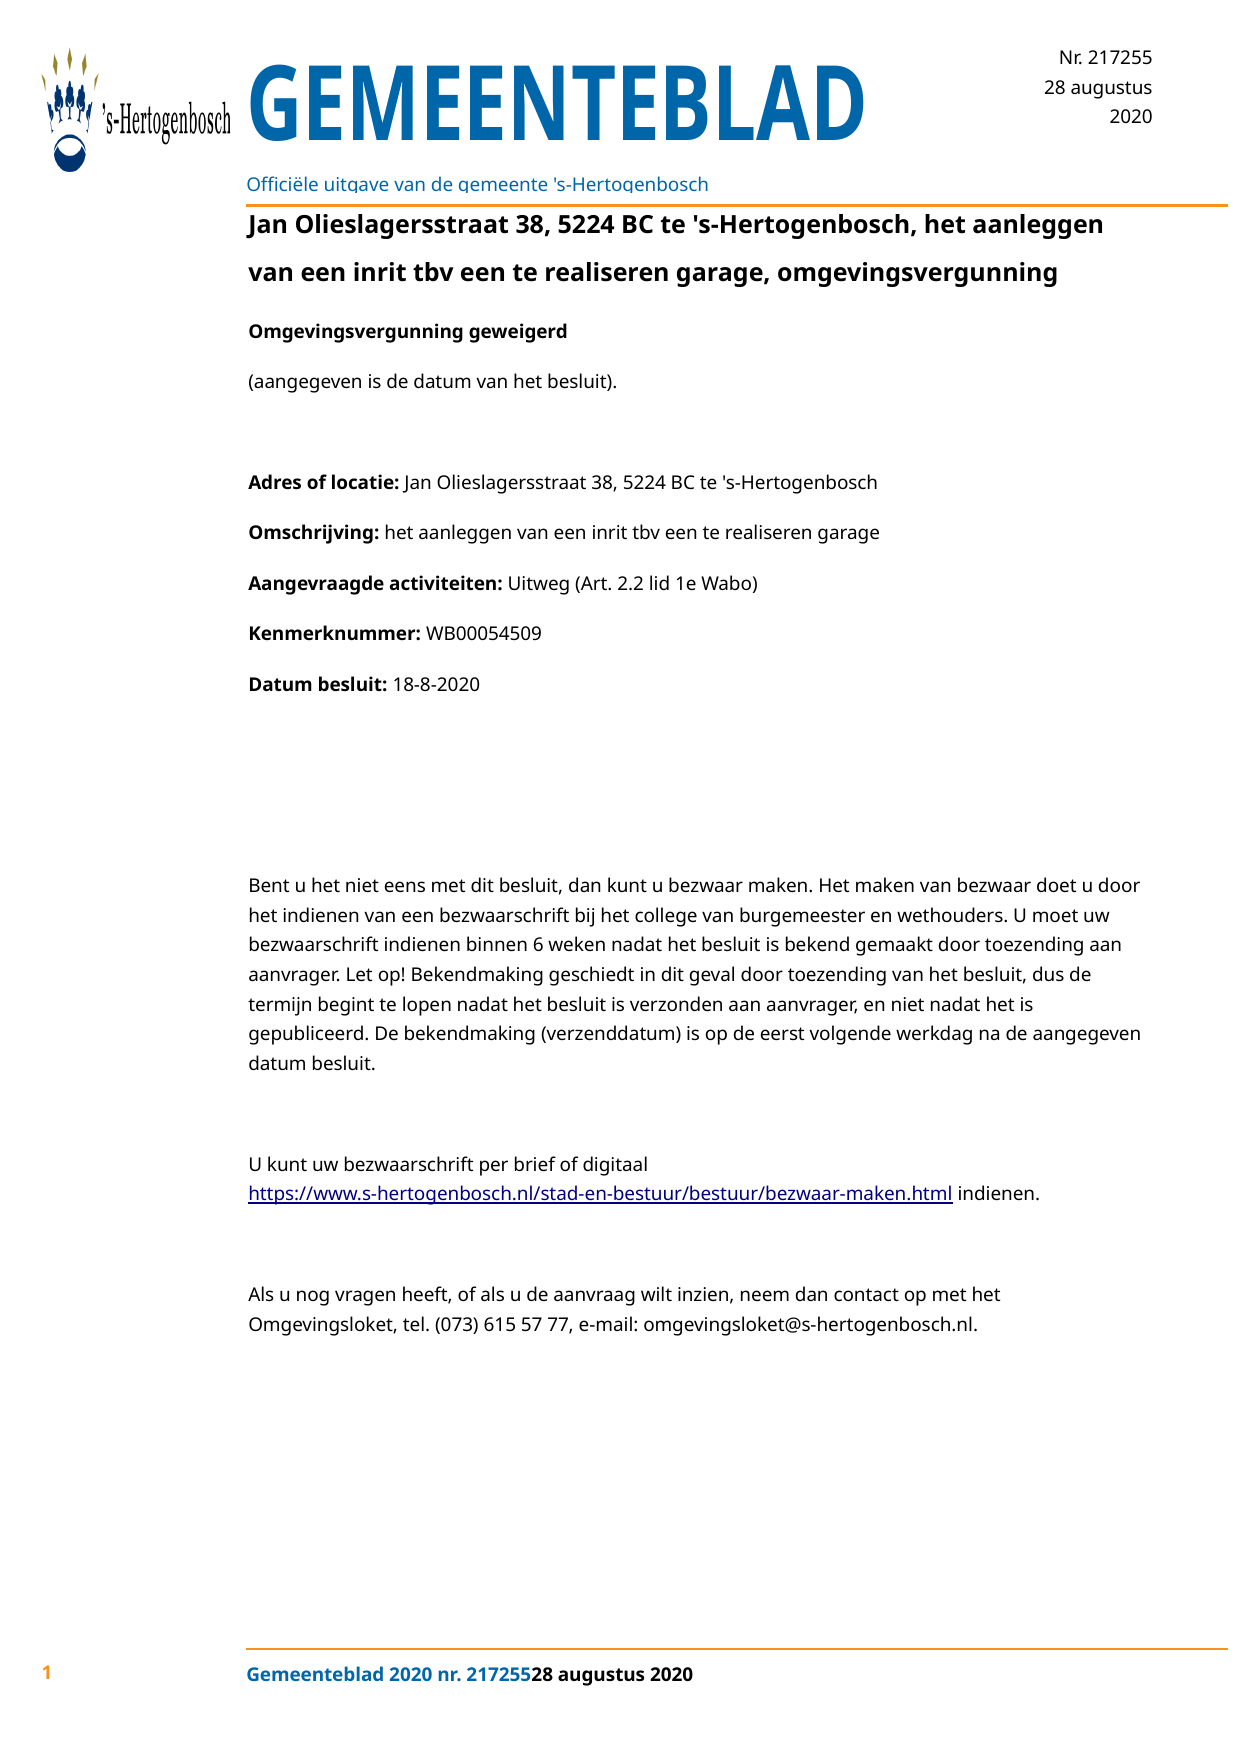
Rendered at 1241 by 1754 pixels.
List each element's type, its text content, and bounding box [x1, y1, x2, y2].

text Aangevraagde activiteiten: Uitweg (Art. 2.2 lid 1e Wabo) [248, 570, 1152, 596]
text Omschrijving: het aanleggen van een inrit tbv een te realiseren garage [248, 519, 1152, 545]
text Adres of locatie: Jan Olieslagersstraat 38, 5224 BC te 's-Hertogenbosch [248, 469, 1152, 495]
text U kunt uw bezwaarschrift per brief of digitaal https://www.s-hertogenbosch.nl/stad-en-bestuur/bestuur/bezwaar-maken.html indienen. [248, 1151, 1152, 1206]
text Jan Olieslagersstraat 38, 5224 BC te 's-Hertogenbosch, het aanleggen van een inrit tbv een te realiseren garage, omgevingsvergunning [248, 207, 1152, 288]
picture [41, 47, 231, 172]
text Datum besluit: 18-8-2020 [248, 671, 1152, 697]
text Als u nog vragen heeft, of als u de aanvraag wilt inzien, neem dan contact op met het Omgevingsloket, tel. (073) 615 57 77, e-mail: omgevingsloket@s-hertogenbosch.nl. [248, 1281, 1152, 1337]
text Omgevingsvergunning geweigerd [248, 318, 1152, 344]
text Bent u het niet eens met dit besluit, dan kunt u bezwaar maken. Het maken van bezwaar doet u door het indienen van een bezwaarschrift bij het college van burgemeester en wethouders. U moet uw bezwaarschrift indienen binnen 6 weken nadat het besluit is bekend gemaakt door toezending aan aanvrager. Let op! Bekendmaking geschiedt in dit geval door toezending van het besluit, dus de termijn begint te lopen nadat het besluit is verzonden aan aanvrager, en niet nadat het is gepubliceerd. De bekendmaking (verzenddatum) is op de eerst volgende werkdag na de aangegeven datum besluit. [248, 872, 1152, 1076]
text (aangegeven is de datum van het besluit). [248, 368, 1152, 394]
text Kenmerknummer: WB00054509 [248, 620, 1152, 646]
